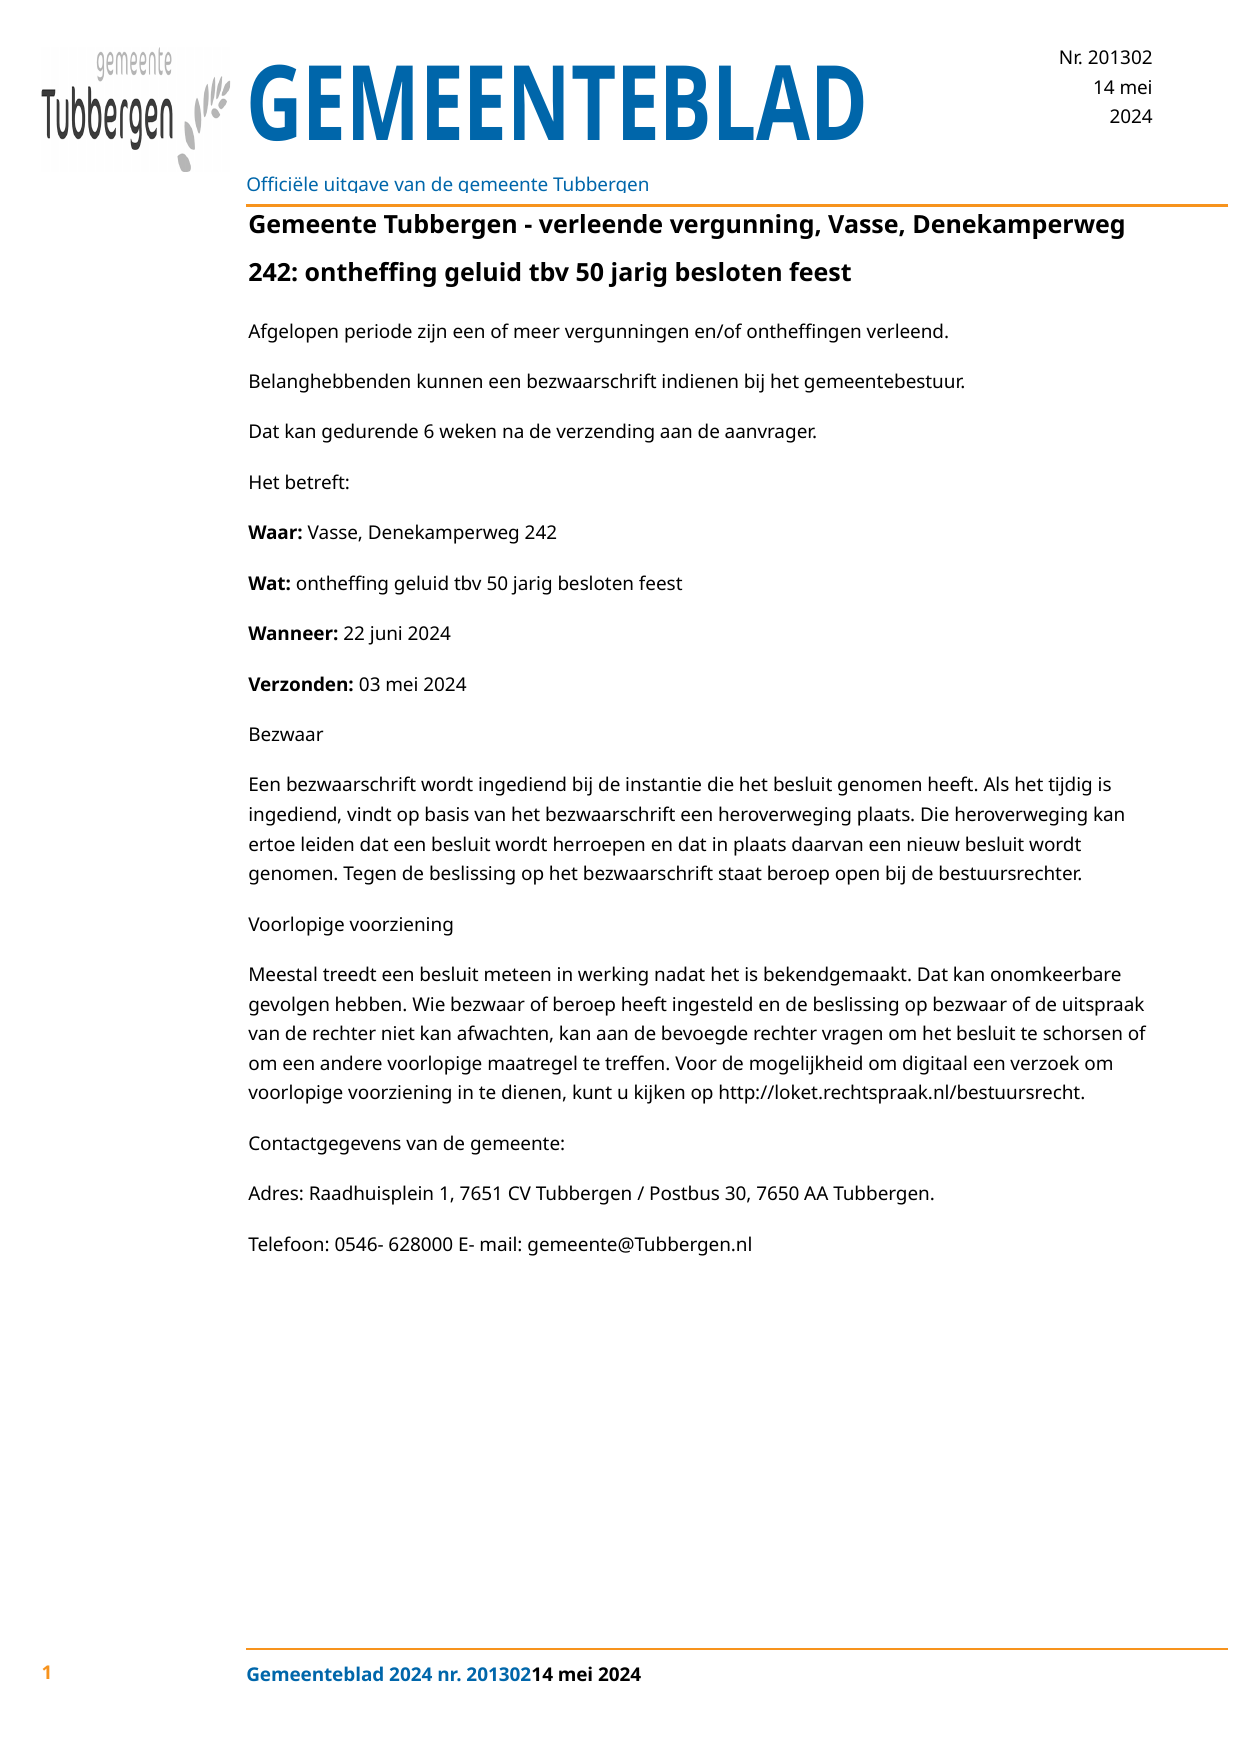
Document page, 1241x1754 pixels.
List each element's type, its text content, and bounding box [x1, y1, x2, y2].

text Adres: Raadhuisplein 1, 7651 CV Tubbergen / Postbus 30, 7650 AA Tubbergen. [248, 1180, 1152, 1206]
text Wat: ontheffing geluid tbv 50 jarig besloten feest [248, 570, 1152, 596]
text Telefoon: 0546- 628000 E- mail: gemeente@Tubbergen.nl [248, 1231, 1152, 1257]
text Bezwaar [248, 721, 1152, 747]
text Gemeente Tubbergen - verleende vergunning, Vasse, Denekamperweg 242: ontheffing geluid tbv 50 jarig besloten feest [248, 207, 1152, 288]
text Wanneer: 22 juni 2024 [248, 620, 1152, 646]
picture [41, 47, 231, 172]
text Dat kan gedurende 6 weken na de verzending aan de aanvrager. [248, 419, 1152, 444]
text Belanghebbenden kunnen een bezwaarschrift indienen bij het gemeentebestuur. [248, 368, 1152, 394]
text Voorlopige voorziening [248, 911, 1152, 937]
text Afgelopen periode zijn een of meer vergunningen en/of ontheffingen verleend. [248, 318, 1152, 344]
text Waar: Vasse, Denekamperweg 242 [248, 519, 1152, 545]
text Contactgegevens van de gemeente: [248, 1130, 1152, 1156]
text Het betreft: [248, 469, 1152, 495]
text Een bezwaarschrift wordt ingediend bij de instantie die het besluit genomen heeft. Als het tijdig is ingediend, vindt op basis van het bezwaarschrift een heroverweging plaats. Die heroverweging kan ertoe leiden dat een besluit wordt herroepen en dat in plaats daarvan een nieuw besluit wordt genomen. Tegen de beslissing op het bezwaarschrift staat beroep open bij de bestuursrechter. [248, 772, 1152, 886]
text Verzonden: 03 mei 2024 [248, 671, 1152, 697]
text Meestal treedt een besluit meteen in werking nadat het is bekendgemaakt. Dat kan onomkeerbare gevolgen hebben. Wie bezwaar of beroep heeft ingesteld en de beslissing op bezwaar of de uitspraak van de rechter niet kan afwachten, kan aan de bevoegde rechter vragen om het besluit te schorsen of om een andere voorlopige maatregel te treffen. Voor de mogelijkheid om digitaal een verzoek om voorlopige voorziening in te dienen, kunt u kijken op http://loket.rechtspraak.nl/bestuursrecht. [248, 961, 1152, 1105]
